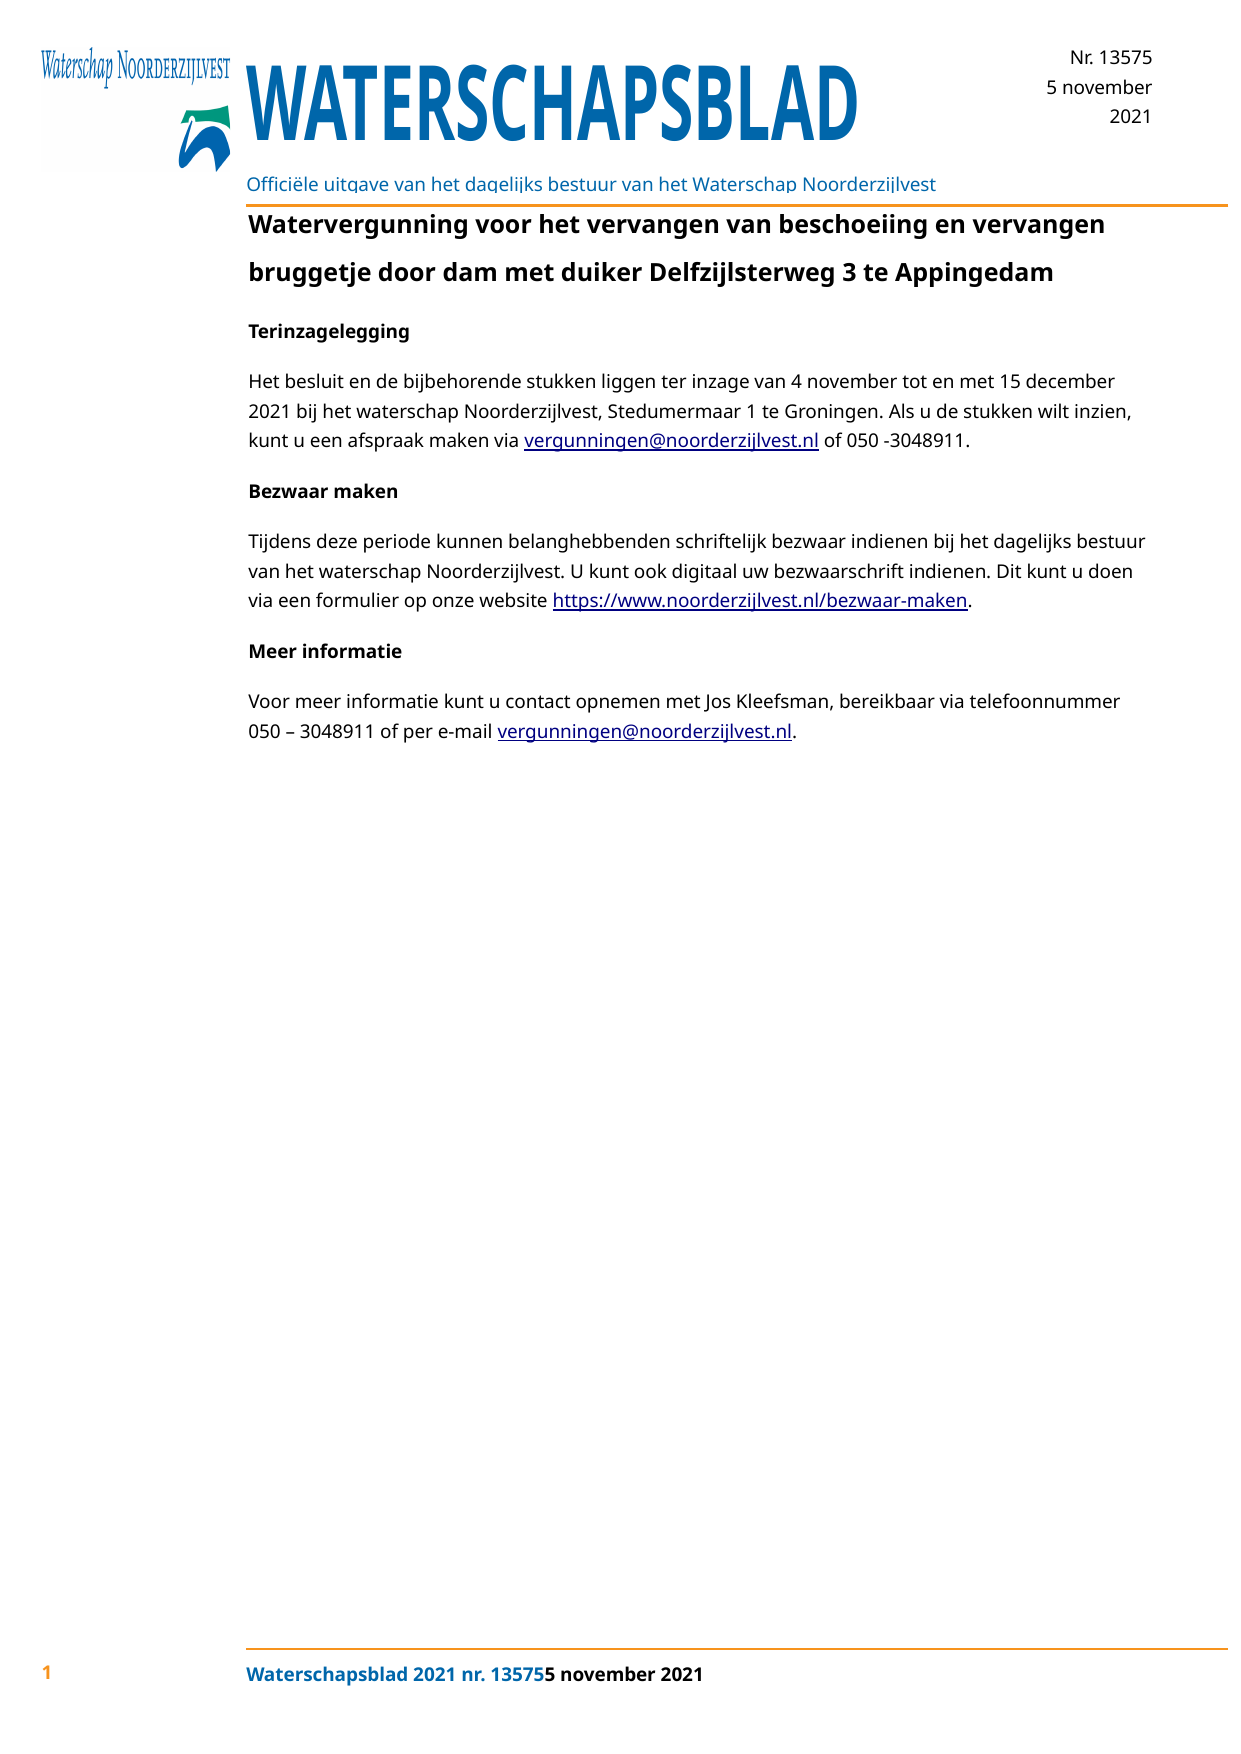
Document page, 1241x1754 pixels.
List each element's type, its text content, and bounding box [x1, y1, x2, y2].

text Bezwaar maken [248, 478, 1152, 504]
text Voor meer informatie kunt u contact opnemen met Jos Kleefsman, bereikbaar via telefoonnummer 050 – 3048911 of per e-mail vergunningen@noorderzijlvest.nl. [248, 688, 1152, 744]
text Het besluit en de bijbehorende stukken liggen ter inzage van 4 november tot en met 15 december 2021 bij het waterschap Noorderzijlvest, Stedumermaar 1 te Groningen. Als u de stukken wilt inzien, kunt u een afspraak maken via vergunningen@noorderzijlvest.nl of 050 -3048911. [248, 368, 1152, 453]
text Watervergunning voor het vervangen van beschoeiing en vervangen bruggetje door dam met duiker Delfzijlsterweg 3 te Appingedam [248, 207, 1152, 288]
text Tijdens deze periode kunnen belanghebbenden schriftelijk bezwaar indienen bij het dagelijks bestuur van het waterschap Noorderzijlvest. U kunt ook digitaal uw bezwaarschrift indienen. Dit kunt u doen via een formulier op onze website https://www.noorderzijlvest.nl/bezwaar-maken. [248, 528, 1152, 613]
text Meer informatie [248, 638, 1152, 664]
picture [41, 47, 231, 172]
text Terinzagelegging [248, 318, 1152, 344]
